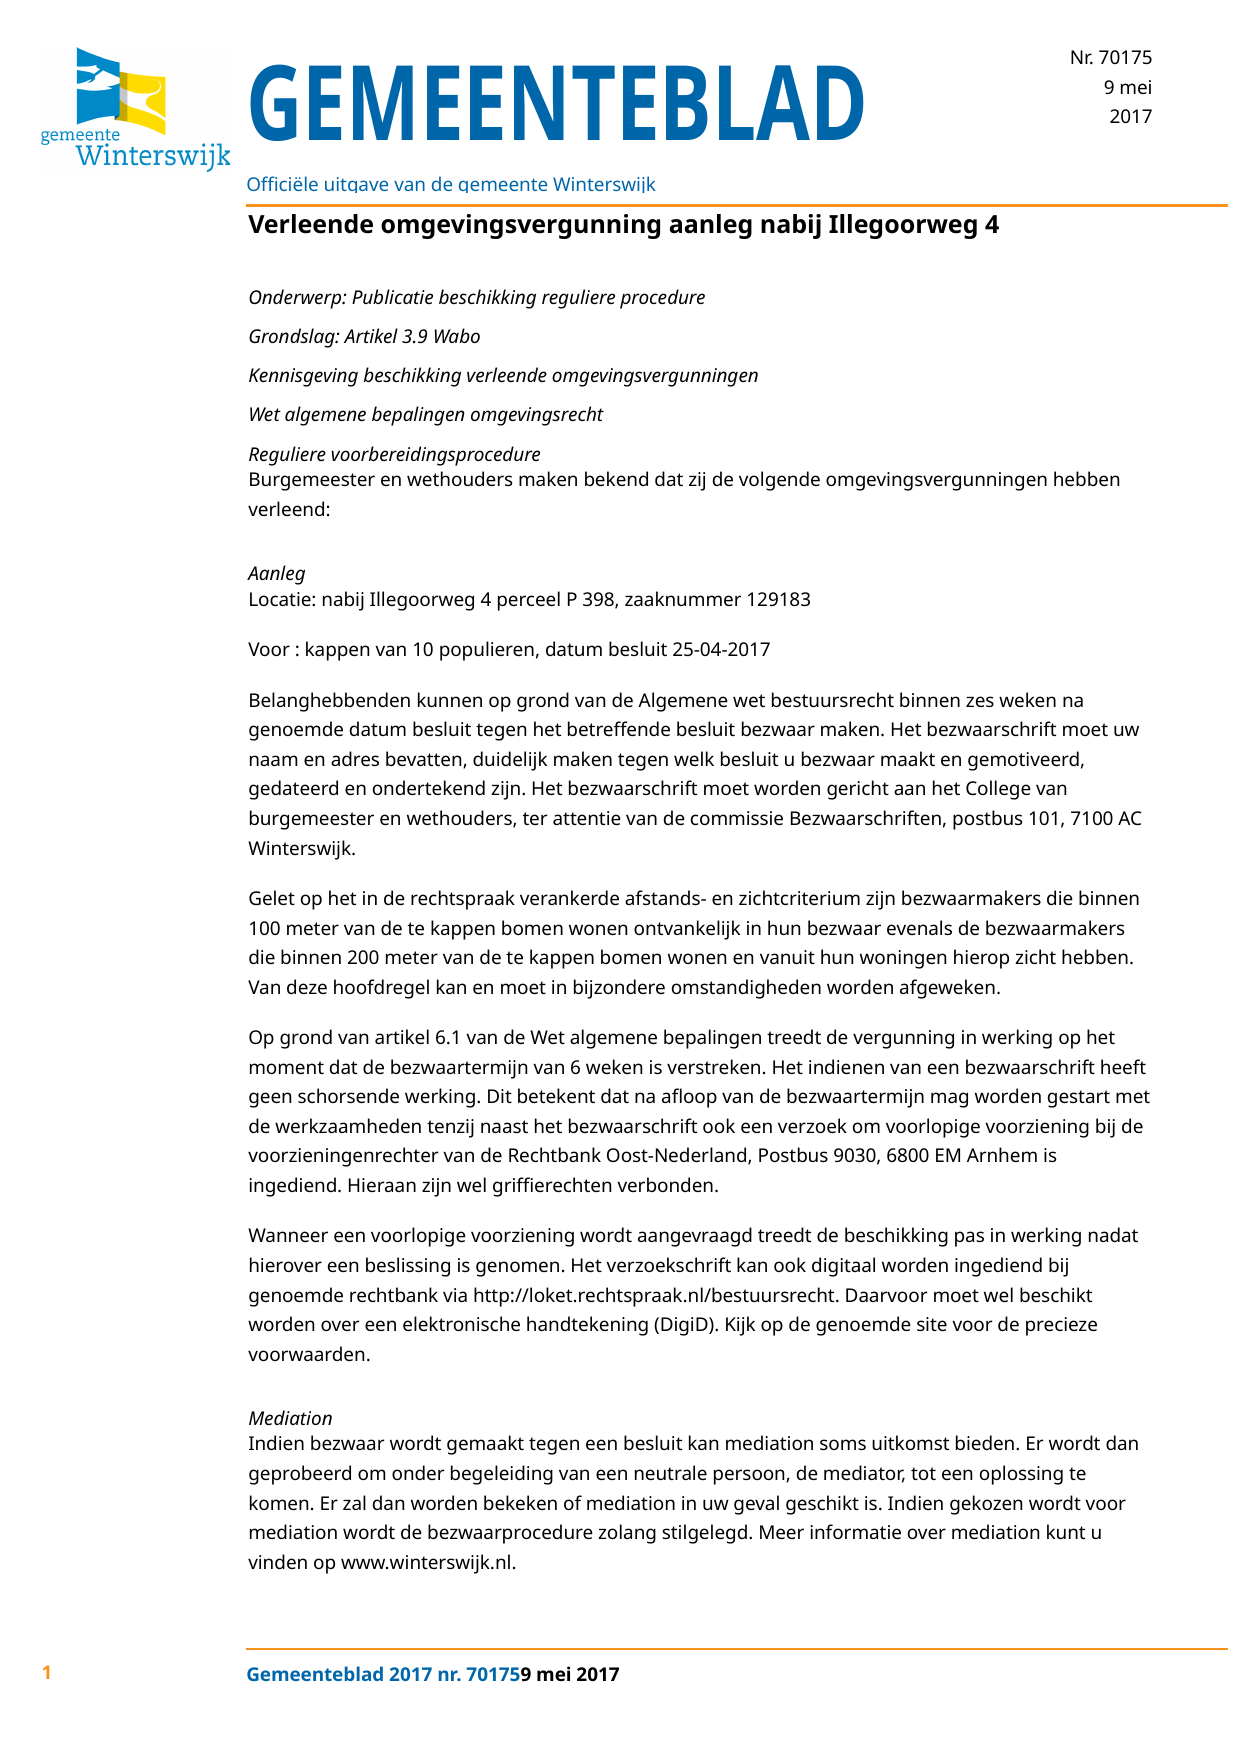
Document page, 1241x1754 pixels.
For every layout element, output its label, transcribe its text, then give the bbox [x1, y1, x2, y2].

text Wet algemene bepalingen omgevingsrecht [248, 402, 1152, 427]
text Indien bezwaar wordt gemaakt tegen een besluit kan mediation soms uitkomst bieden. Er wordt dan geprobeerd om onder begeleiding van een neutrale persoon, de mediator, tot een oplossing te komen. Er zal dan worden bekeken of mediation in uw geval geschikt is. Indien gekozen wordt voor mediation wordt de bezwaarprocedure zolang stilgelegd. Meer informatie over mediation kunt u vinden op www.winterswijk.nl. [248, 1431, 1152, 1575]
text Op grond van artikel 6.1 van de Wet algemene bepalingen treedt de vergunning in werking op het moment dat de bezwaartermijn van 6 weken is verstreken. Het indienen van een bezwaarschrift heeft geen schorsende werking. Dit betekent dat na afloop van de bezwaartermijn mag worden gestart met de werkzaamheden tenzij naast het bezwaarschrift ook een verzoek om voorlopige voorziening bij de voorzieningenrechter van de Rechtbank Oost-Nederland, Postbus 9030, 6800 EM Arnhem is ingediend. Hieraan zijn wel griffierechten verbonden. [248, 1024, 1152, 1198]
text Onderwerp: Publicatie beschikking reguliere procedure [248, 284, 1152, 309]
text Burgemeester en wethouders maken bekend dat zij de volgende omgevingsvergunningen hebben verleend: [248, 467, 1152, 522]
text Belanghebbenden kunnen op grond van de Algemene wet bestuursrecht binnen zes weken na genoemde datum besluit tegen het betreffende besluit bezwaar maken. Het bezwaarschrift moet uw naam en adres bevatten, duidelijk maken tegen welk besluit u bezwaar maakt en gemotiveerd, gedateerd en ondertekend zijn. Het bezwaarschrift moet worden gericht aan het College van burgemeester en wethouders, ter attentie van de commissie Bezwaarschriften, postbus 101, 7100 AC Winterswijk. [248, 687, 1152, 860]
text Mediation [248, 1405, 1152, 1431]
text Aanleg [248, 560, 1152, 586]
text Reguliere voorbereidingsprocedure [248, 441, 1152, 467]
text Kennisgeving beschikking verleende omgevingsvergunningen [248, 362, 1152, 388]
picture [225, 153, 231, 162]
picture [41, 47, 231, 172]
text Voor : kappen van 10 populieren, datum besluit 25-04-2017 [248, 636, 1152, 662]
text Locatie: nabij Illegoorweg 4 perceel P 398, zaaknummer 129183 [248, 586, 1152, 612]
text Wanneer een voorlopige voorziening wordt aangevraagd treedt de beschikking pas in werking nadat hierover een beslissing is genomen. Het verzoekschrift kan ook digitaal worden ingediend bij genoemde rechtbank via http://loket.rechtspraak.nl/bestuursrecht. Daarvoor moet wel beschikt worden over een elektronische handtekening (DigiD). Kijk op de genoemde site voor de precieze voorwaarden. [248, 1223, 1152, 1367]
text Grondslag: Artikel 3.9 Wabo [248, 323, 1152, 349]
text Verleende omgevingsvergunning aanleg nabij Illegoorweg 4 [248, 207, 1152, 241]
text Gelet op het in de rechtspraak verankerde afstands- en zichtcriterium zijn bezwaarmakers die binnen 100 meter van de te kappen bomen wonen ontvankelijk in hun bezwaar evenals de bezwaarmakers die binnen 200 meter van de te kappen bomen wonen en vanuit hun woningen hierop zicht hebben. Van deze hoofdregel kan en moet in bijzondere omstandigheden worden afgeweken. [248, 885, 1152, 999]
